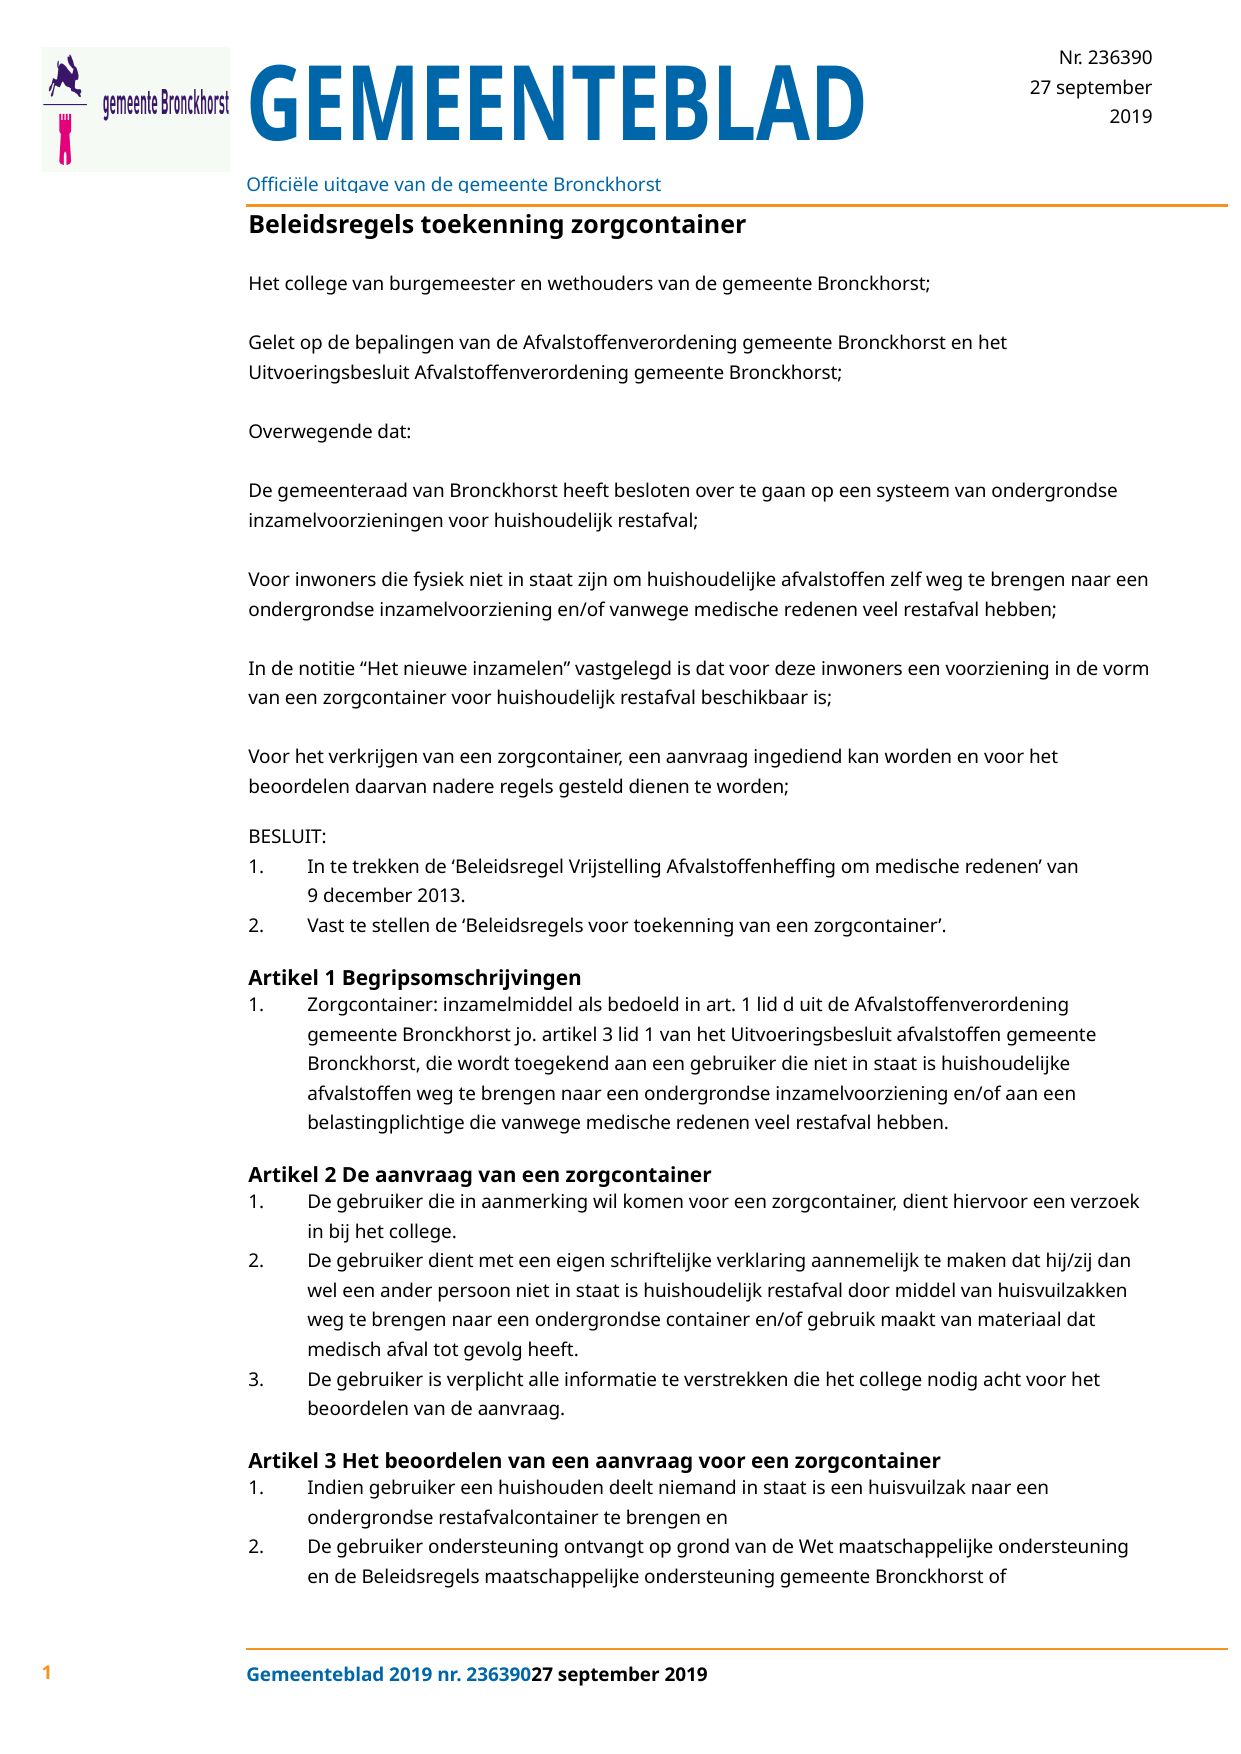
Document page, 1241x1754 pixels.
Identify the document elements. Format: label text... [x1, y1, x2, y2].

text In de notitie “Het nieuwe inzamelen” vastgelegd is dat voor deze inwoners een voorziening in de vorm van een zorgcontainer voor huishoudelijk restafval beschikbaar is; [248, 655, 1152, 710]
text Het college van burgemeester en wethouders van de gemeente Bronckhorst; [248, 270, 1152, 296]
list De gebruiker is verplicht alle informatie te verstrekken die het college nodig acht voor het beoordelen van de aanvraag. [248, 1366, 1152, 1421]
text Voor inwoners die fysiek niet in staat zijn om huishoudelijke afvalstoffen zelf weg te brengen naar een ondergrondse inzamelvoorziening en/of vanwege medische redenen veel restafval hebben; [248, 566, 1152, 621]
text Beleidsregels toekenning zorgcontainer [248, 207, 1152, 241]
text Artikel 3 Het beoordelen van een aanvraag voor een zorgcontainer [248, 1446, 1152, 1474]
text Gelet op de bepalingen van de Afvalstoffenverordening gemeente Bronckhorst en het Uitvoeringsbesluit Afvalstoffenverordening gemeente Bronckhorst; [248, 329, 1152, 385]
picture [41, 47, 231, 172]
text Artikel 2 De aanvraag van een zorgcontainer [248, 1160, 1152, 1188]
text BESLUIT: [248, 823, 1152, 849]
list De gebruiker ondersteuning ontvangt op grond van de Wet maatschappelijke ondersteuning en de Beleidsregels maatschappelijke ondersteuning gemeente Bronckhorst of [248, 1533, 1152, 1589]
list Zorgcontainer: inzamelmiddel als bedoeld in art. 1 lid d uit de Afvalstoffenverordening gemeente Bronckhorst jo. artikel 3 lid 1 van het Uitvoeringsbesluit afvalstoffen gemeente Bronckhorst, die wordt toegekend aan een gebruiker die niet in staat is huishoudelijke afvalstoffen weg te brengen naar een ondergrondse inzamelvoorziening en/of aan een belastingplichtige die vanwege medische redenen veel restafval hebben. [248, 991, 1152, 1135]
list Vast te stellen de ‘Beleidsregels voor toekenning van een zorgcontainer’. [248, 912, 1152, 938]
list In te trekken de ‘Beleidsregel Vrijstelling Afvalstoffenheffing om medische redenen’ van 9 december 2013. [248, 853, 1152, 908]
list Indien gebruiker een huishouden deelt niemand in staat is een huisvuilzak naar een ondergrondse restafvalcontainer te brengen en [248, 1474, 1152, 1529]
list De gebruiker dient met een eigen schriftelijke verklaring aannemelijk te maken dat hij/zij dan wel een ander persoon niet in staat is huishoudelijk restafval door middel van huisvuilzakken weg te brengen naar een ondergrondse container en/of gebruik maakt van materiaal dat medisch afval tot gevolg heeft. [248, 1247, 1152, 1362]
list De gebruiker die in aanmerking wil komen voor een zorgcontainer, dient hiervoor een verzoek in bij het college. [248, 1188, 1152, 1244]
text De gemeenteraad van Bronckhorst heeft besloten over te gaan op een systeem van ondergrondse inzamelvoorzieningen voor huishoudelijk restafval; [248, 477, 1152, 533]
text Overwegende dat: [248, 418, 1152, 444]
text Voor het verkrijgen van een zorgcontainer, een aanvraag ingediend kan worden en voor het beoordelen daarvan nadere regels gesteld dienen te worden; [248, 744, 1152, 799]
text Artikel 1 Begripsomschrijvingen [248, 963, 1152, 991]
